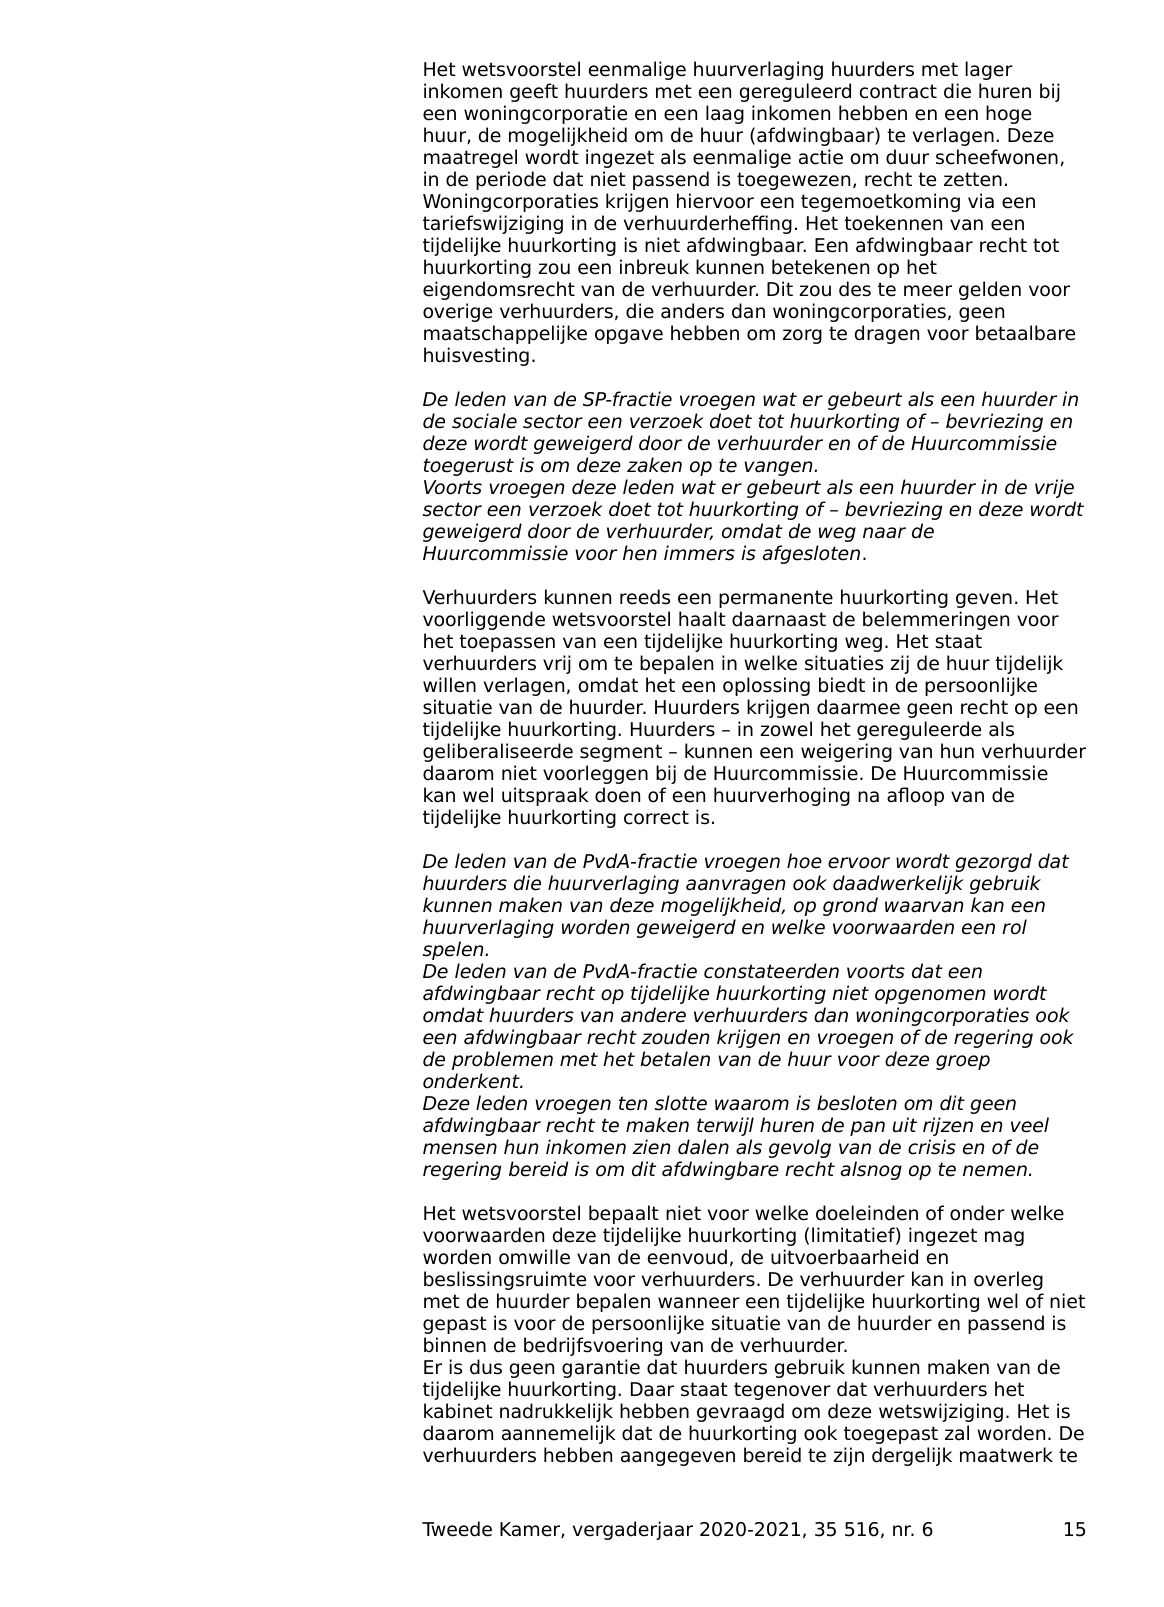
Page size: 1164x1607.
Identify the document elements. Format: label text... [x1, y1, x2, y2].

text De leden van de PvdA-fractie constateerden voorts dat een afdwingbaar recht op tijdelijke huurkorting niet opgenomen wordt omdat huurders van andere verhuurders dan woningcorporaties ook een afdwingbaar recht zouden krijgen en vroegen of de regering ook de problemen met het betalen van de huur voor deze groep onderkent. [422, 961, 1087, 1093]
text Deze leden vroegen ten slotte waarom is besloten om dit geen afdwingbaar recht te maken terwijl huren de pan uit rijzen en veel mensen hun inkomen zien dalen als gevolg van de crisis en of de regering bereid is om dit afdwingbare recht alsnog op te nemen. [422, 1093, 1087, 1181]
text Het wetsvoorstel bepaalt niet voor welke doeleinden of onder welke voorwaarden deze tijdelijke huurkorting (limitatief) ingezet mag worden omwille van de eenvoud, de uitvoerbaarheid en beslissingsruimte voor verhuurders. De verhuurder kan in overleg met de huurder bepalen wanneer een tijdelijke huurkorting wel of niet gepast is voor de persoonlijke situatie van de huurder en passend is binnen de bedrijfsvoering van de verhuurder. [422, 1203, 1087, 1357]
text De leden van de SP-fractie vroegen wat er gebeurt als een huurder in de sociale sector een verzoek doet tot huurkorting of – bevriezing en deze wordt geweigerd door de verhuurder en of de Huurcommissie toegerust is om deze zaken op te vangen. [422, 389, 1087, 477]
text Het wetsvoorstel eenmalige huurverlaging huurders met lager inkomen geeft huurders met een gereguleerd contract die huren bij een woningcorporatie en een laag inkomen hebben en een hoge huur, de mogelijkheid om de huur (afdwingbaar) te verlagen. Deze maatregel wordt ingezet als eenmalige actie om duur scheefwonen, in de periode dat niet passend is toegewezen, recht te zetten. Woningcorporaties krijgen hiervoor een tegemoetkoming via een tariefswijziging in de verhuurderheffing. Het toekennen van een tijdelijke huurkorting is niet afdwingbaar. Een afdwingbaar recht tot huurkorting zou een inbreuk kunnen betekenen op het eigendomsrecht van de verhuurder. Dit zou des te meer gelden voor overige verhuurders, die anders dan woningcorporaties, geen maatschappelijke opgave hebben om zorg te dragen voor betaalbare huisvesting. [422, 59, 1087, 367]
text De leden van de PvdA-fractie vroegen hoe ervoor wordt gezorgd dat huurders die huurverlaging aanvragen ook daadwerkelijk gebruik kunnen maken van deze mogelijkheid, op grond waarvan kan een huurverlaging worden geweigerd en welke voorwaarden een rol spelen. [422, 851, 1087, 961]
text Verhuurders kunnen reeds een permanente huurkorting geven. Het voorliggende wetsvoorstel haalt daarnaast de belemmeringen voor het toepassen van een tijdelijke huurkorting weg. Het staat verhuurders vrij om te bepalen in welke situaties zij de huur tijdelijk willen verlagen, omdat het een oplossing biedt in de persoonlijke situatie van de huurder. Huurders krijgen daarmee geen recht op een tijdelijke huurkorting. Huurders – in zowel het gereguleerde als geliberaliseerde segment – kunnen een weigering van hun verhuurder daarom niet voorleggen bij de Huurcommissie. De Huurcommissie kan wel uitspraak doen of een huurverhoging na afloop van de tijdelijke huurkorting correct is. [422, 587, 1087, 829]
text Er is dus geen garantie dat huurders gebruik kunnen maken van de tijdelijke huurkorting. Daar staat tegenover dat verhuurders het kabinet nadrukkelijk hebben gevraagd om deze wetswijziging. Het is daarom aannemelijk dat de huurkorting ook toegepast zal worden. De verhuurders hebben aangegeven bereid te zijn dergelijk maatwerk te [422, 1357, 1087, 1467]
text Voorts vroegen deze leden wat er gebeurt als een huurder in de vrije sector een verzoek doet tot huurkorting of – bevriezing en deze wordt geweigerd door de verhuurder, omdat de weg naar de Huurcommissie voor hen immers is afgesloten. [422, 477, 1087, 565]
